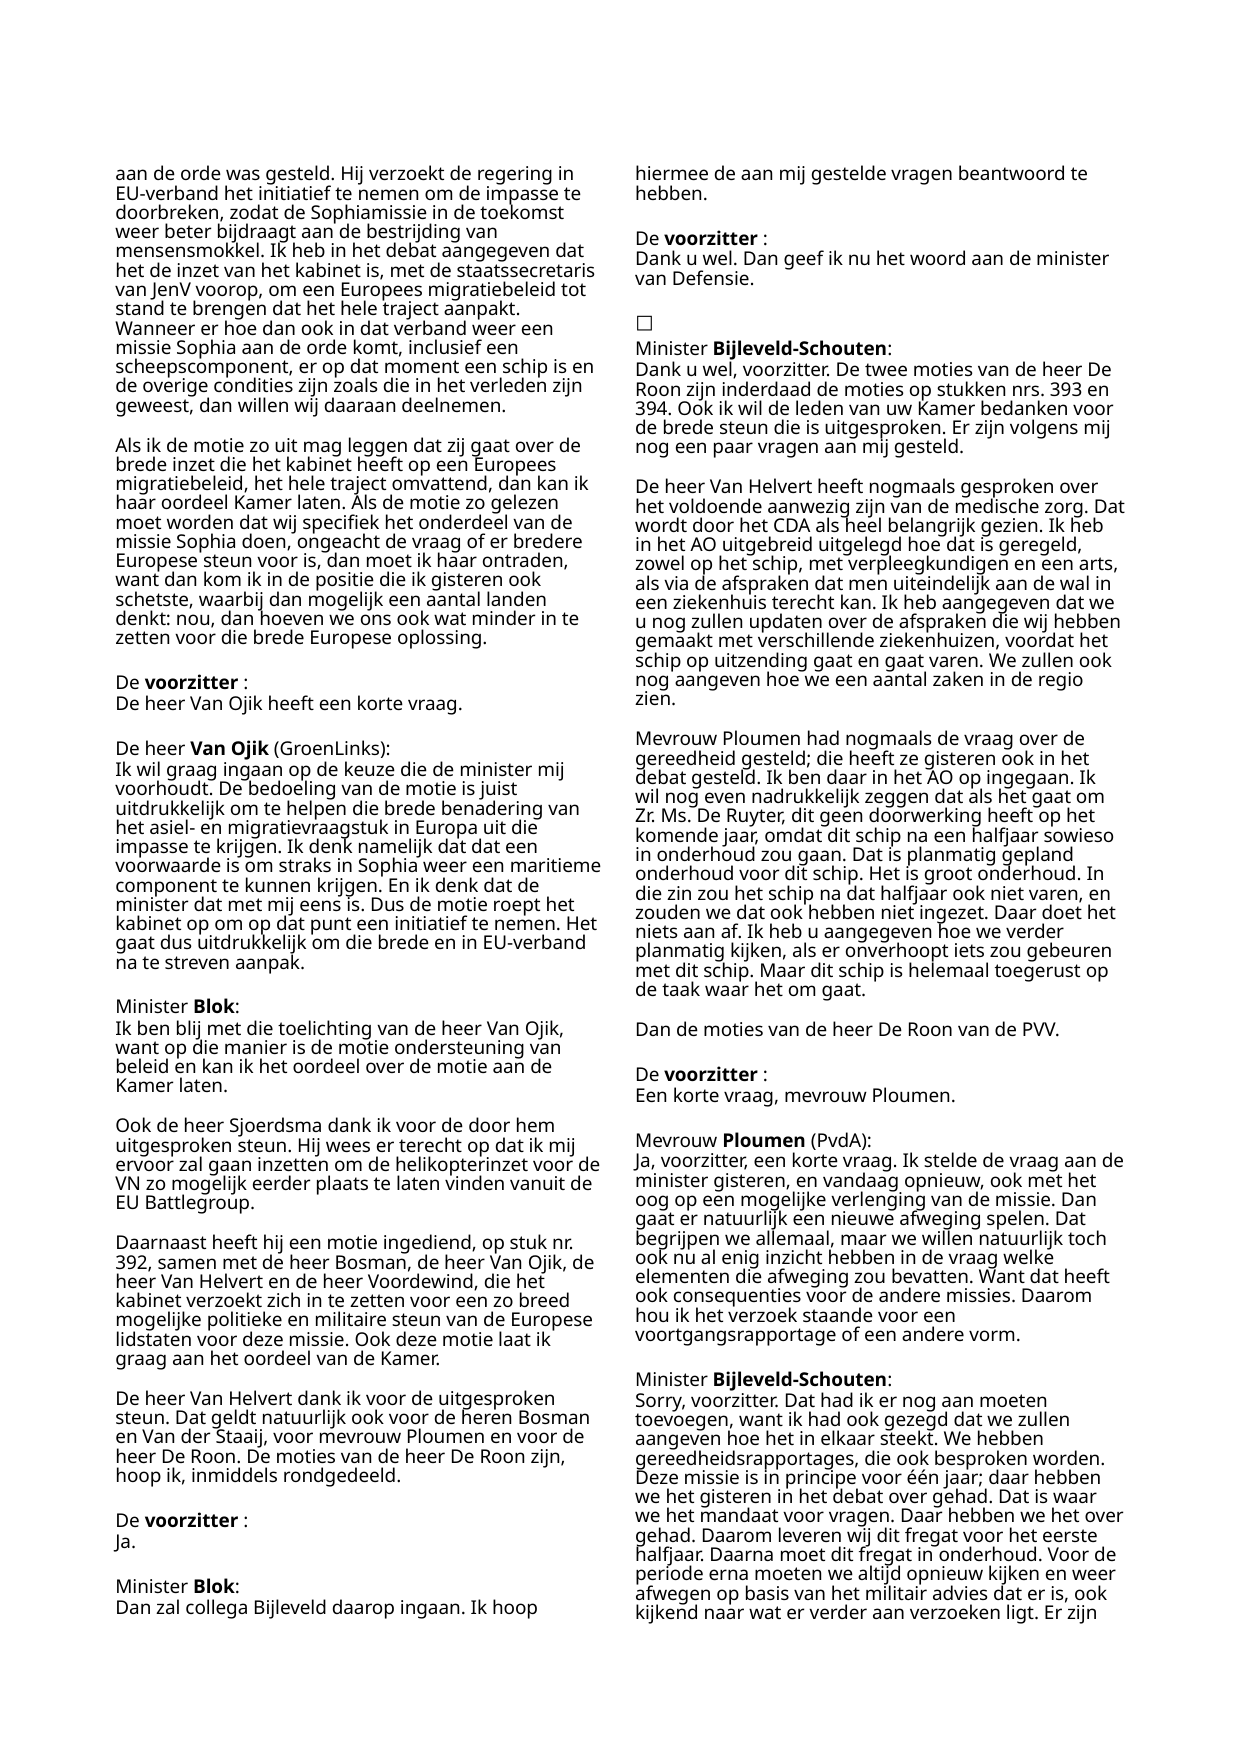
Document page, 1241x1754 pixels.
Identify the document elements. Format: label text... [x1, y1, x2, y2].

text Ik ben blij met die toelichting van de heer Van Ojik, want op die manier is de motie ondersteuning van beleid en kan ik het oordeel over de motie aan de Kamer laten. [115, 1019, 605, 1097]
text De heer Van Helvert heeft nogmaals gesproken over het voldoende aanwezig zijn van de medische zorg. Dat wordt door het CDA als heel belangrijk gezien. Ik heb in het AO uitgebreid uitgelegd hoe dat is geregeld, zowel op het schip, met verpleegkundigen en een arts, als via de afspraken dat men uiteindelijk aan de wal in een ziekenhuis terecht kan. Ik heb aangegeven dat we u nog zullen updaten over de afspraken die wij hebben gemaakt met verschillende ziekenhuizen, voordat het schip op uitzending gaat en gaat varen. We zullen ook nog aangeven hoe we een aantal zaken in de regio zien. [635, 478, 1125, 709]
text De heer Van Helvert dank ik voor de uitgesproken steun. Dat geldt natuurlijk ook voor de heren Bosman en Van der Staaij, voor mevrouw Ploumen en voor de heer De Roon. De moties van de heer De Roon zijn, hoop ik, inmiddels rondgedeeld. [115, 1390, 605, 1486]
text Mevrouw Ploumen had nogmaals de vraag over de gereedheid gesteld; die heeft ze gisteren ook in het debat gesteld. Ik ben daar in het AO op ingegaan. Ik wil nog even nadrukkelijk zeggen dat als het gaat om Zr. Ms. De Ruyter, dit geen doorwerking heeft op het komende jaar, omdat dit schip na een halfjaar sowieso in onderhoud zou gaan. Dat is planmatig gepland onderhoud voor dit schip. Het is groot onderhoud. In die zin zou het schip na dat halfjaar ook niet varen, en zouden we dat ook hebben niet ingezet. Daar doet het niets aan af. Ik heb u aangegeven hoe we verder planmatig kijken, als er onverhoopt iets zou gebeuren met dit schip. Maar dit schip is helemaal toegerust op de taak waar het om gaat. [635, 730, 1125, 1000]
text Een korte vraag, mevrouw Ploumen. [635, 1087, 1125, 1106]
text Mevrouw Ploumen (PvdA): [635, 1127, 1125, 1152]
text De heer Van Ojik (GroenLinks): [115, 735, 605, 761]
text De voorzitter : [635, 225, 1125, 250]
text De voorzitter : [115, 669, 605, 695]
text Daarnaast heeft hij een motie ingediend, op stuk nr. 392, samen met de heer Bosman, de heer Van Ojik, de heer Van Helvert en de heer Voordewind, die het kabinet verzoekt zich in te zetten voor een zo breed mogelijke politieke en militaire steun van de Europese lidstaten voor deze missie. Ook deze motie laat ik graag aan het oordeel van de Kamer. [115, 1234, 605, 1369]
text De voorzitter : [115, 1507, 605, 1533]
text De voorzitter : [635, 1061, 1125, 1087]
text hiermee de aan mij gestelde vragen beantwoord te hebben. [635, 165, 1125, 204]
text Sorry, voorzitter. Dat had ik er nog aan moeten toevoegen, want ik had ook gezegd dat we zullen aangeven hoe het in elkaar steekt. We hebben gereedheidsrapportages, die ook besproken worden. Deze missie is in principe voor één jaar; daar hebben we het gisteren in het debat over gehad. Dat is waar we het mandaat voor vragen. Daar hebben we het over gehad. Daarom leveren wij dit fregat voor het eerste halfjaar. Daarna moet dit fregat in onderhoud. Voor de periode erna moeten we altijd opnieuw kijken en weer afwegen op basis van het militair advies dat er is, ook kijkend naar wat er verder aan verzoeken ligt. Er zijn [635, 1392, 1125, 1623]
text aan de orde was gesteld. Hij verzoekt de regering in EU-verband het initiatief te nemen om de impasse te doorbreken, zodat de Sophiamissie in de toekomst weer beter bijdraagt aan de bestrijding van mensensmokkel. Ik heb in het debat aangegeven dat het de inzet van het kabinet is, met de staatssecretaris van JenV voorop, om een Europees migratiebeleid tot stand te brengen dat het hele traject aanpakt. Wanneer er hoe dan ook in dat verband weer een missie Sophia aan de orde komt, inclusief een scheepscomponent, er op dat moment een schip is en de overige condities zijn zoals die in het verleden zijn geweest, dan willen wij daaraan deelnemen. [115, 165, 605, 416]
text Dan de moties van de heer De Roon van de PVV. [635, 1021, 1125, 1040]
text Ja. [115, 1533, 605, 1552]
text Ik wil graag ingaan op de keuze die de minister mij voorhoudt. De bedoeling van de motie is juist uitdrukkelijk om te helpen die brede benadering van het asiel- en migratievraagstuk in Europa uit die impasse te krijgen. Ik denk namelijk dat dat een voorwaarde is om straks in Sophia weer een maritieme component te kunnen krijgen. En ik denk dat de minister dat met mij eens is. Dus de motie roept het kabinet op om op dat punt een initiatief te nemen. Het gaat dus uitdrukkelijk om die brede en in EU-verband na te streven aanpak. [115, 761, 605, 973]
text Dank u wel. Dan geef ik nu het woord aan de minister van Defensie. [635, 250, 1125, 289]
text Minister Bijleveld-Schouten: [635, 336, 1125, 361]
text Ook de heer Sjoerdsma dank ik voor de door hem uitgesproken steun. Hij wees er terecht op dat ik mij ervoor zal gaan inzetten om de helikopterinzet voor de VN zo mogelijk eerder plaats te laten vinden vanuit de EU Battlegroup. [115, 1117, 605, 1214]
text Minister Blok: [115, 994, 605, 1019]
text Minister Blok: [115, 1573, 605, 1599]
text Minister Bijleveld-Schouten: [635, 1366, 1125, 1392]
text Ja, voorzitter, een korte vraag. Ik stelde de vraag aan de minister gisteren, en vandaag opnieuw, ook met het oog op een mogelijke verlenging van de missie. Dan gaat er natuurlijk een nieuwe afweging spelen. Dat begrijpen we allemaal, maar we willen natuurlijk toch ook nu al enig inzicht hebben in de vraag welke elementen die afweging zou bevatten. Want dat heeft ook consequenties voor de andere missies. Daarom hou ik het verzoek staande voor een voortgangsrapportage of een andere vorm. [635, 1152, 1125, 1345]
text De heer Van Ojik heeft een korte vraag. [115, 695, 605, 714]
text ⬜ [635, 310, 1125, 336]
text Dank u wel, voorzitter. De twee moties van de heer De Roon zijn inderdaad de moties op stukken nrs. 393 en 394. Ook ik wil de leden van uw Kamer bedanken voor de brede steun die is uitgesproken. Er zijn volgens mij nog een paar vragen aan mij gesteld. [635, 361, 1125, 458]
text Als ik de motie zo uit mag leggen dat zij gaat over de brede inzet die het kabinet heeft op een Europees migratiebeleid, het hele traject omvattend, dan kan ik haar oordeel Kamer laten. Als de motie zo gelezen moet worden dat wij specifiek het onderdeel van de missie Sophia doen, ongeacht de vraag of er bredere Europese steun voor is, dan moet ik haar ontraden, want dan kom ik in de positie die ik gisteren ook schetste, waarbij dan mogelijk een aantal landen denkt: nou, dan hoeven we ons ook wat minder in te zetten voor die brede Europese oplossing. [115, 437, 605, 648]
text Dan zal collega Bijleveld daarop ingaan. Ik hoop [115, 1599, 605, 1618]
